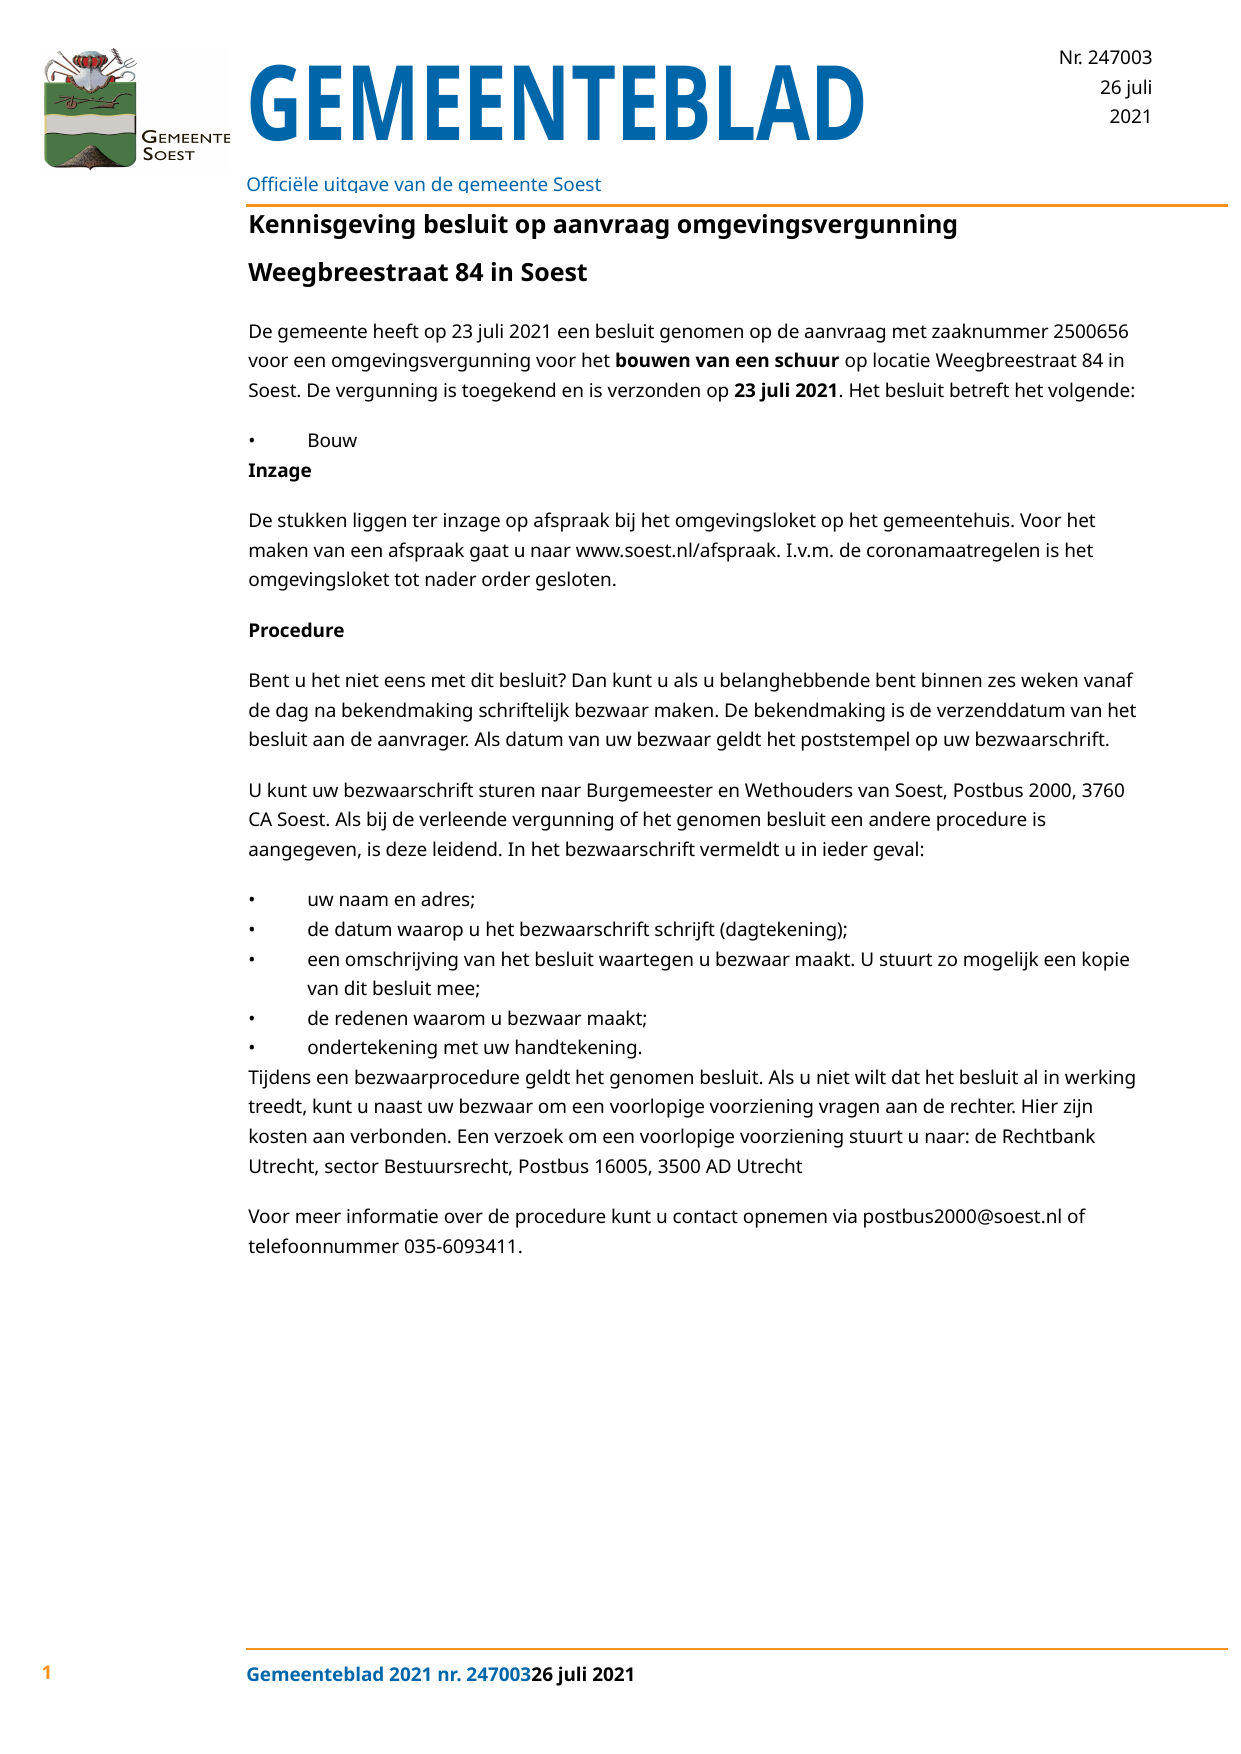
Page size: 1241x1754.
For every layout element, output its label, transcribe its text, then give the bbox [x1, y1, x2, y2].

list ondertekening met uw handtekening. [248, 1034, 1152, 1060]
text U kunt uw bezwaarschrift sturen naar Burgemeester en Wethouders van Soest, Postbus 2000, 3760 CA Soest. Als bij de verleende vergunning of het genomen besluit een andere procedure is aangegeven, is deze leidend. In het bezwaarschrift vermeldt u in ieder geval: [248, 777, 1152, 862]
text De stukken liggen ter inzage op afspraak bij het omgevingsloket op het gemeentehuis. Voor het maken van een afspraak gaat u naar www.soest.nl/afspraak. I.v.m. de coronamaatregelen is het omgevingsloket tot nader order gesloten. [248, 507, 1152, 592]
text Voor meer informatie over de procedure kunt u contact opnemen via postbus2000@soest.nl of telefoonnummer 035-6093411. [248, 1203, 1152, 1259]
text De gemeente heeft op 23 juli 2021 een besluit genomen op de aanvraag met zaaknummer 2500656 voor een omgevingsvergunning voor het bouwen van een schuur op locatie Weegbreestraat 84 in Soest. De vergunning is toegekend en is verzonden op 23 juli 2021. Het besluit betreft het volgende: [248, 318, 1152, 403]
text Inzage [248, 457, 1152, 483]
picture [41, 47, 231, 172]
list een omschrijving van het besluit waartegen u bezwaar maakt. U stuurt zo mogelijk een kopie van dit besluit mee; [248, 946, 1152, 1001]
text Procedure [248, 617, 1152, 643]
list de datum waarop u het bezwaarschrift schrijft (dagtekening); [248, 916, 1152, 942]
text Bent u het niet eens met dit besluit? Dan kunt u als u belanghebbende bent binnen zes weken vanaf de dag na bekendmaking schriftelijk bezwaar maken. De bekendmaking is de verzenddatum van het besluit aan de aanvrager. Als datum van uw bezwaar geldt het poststempel op uw bezwaarschrift. [248, 667, 1152, 752]
text Kennisgeving besluit op aanvraag omgevingsvergunning Weegbreestraat 84 in Soest [248, 207, 1152, 288]
list de redenen waarom u bezwaar maakt; [248, 1005, 1152, 1031]
list uw naam en adres; [248, 887, 1152, 912]
list Bouw [248, 427, 1152, 453]
text Tijdens een bezwaarprocedure geldt het genomen besluit. Als u niet wilt dat het besluit al in werking treedt, kunt u naast uw bezwaar om een voorlopige voorziening vragen aan de rechter. Hier zijn kosten aan verbonden. Een verzoek om een voorlopige voorziening stuurt u naar: de Rechtbank Utrecht, sector Bestuursrecht, Postbus 16005, 3500 AD Utrecht [248, 1064, 1152, 1179]
